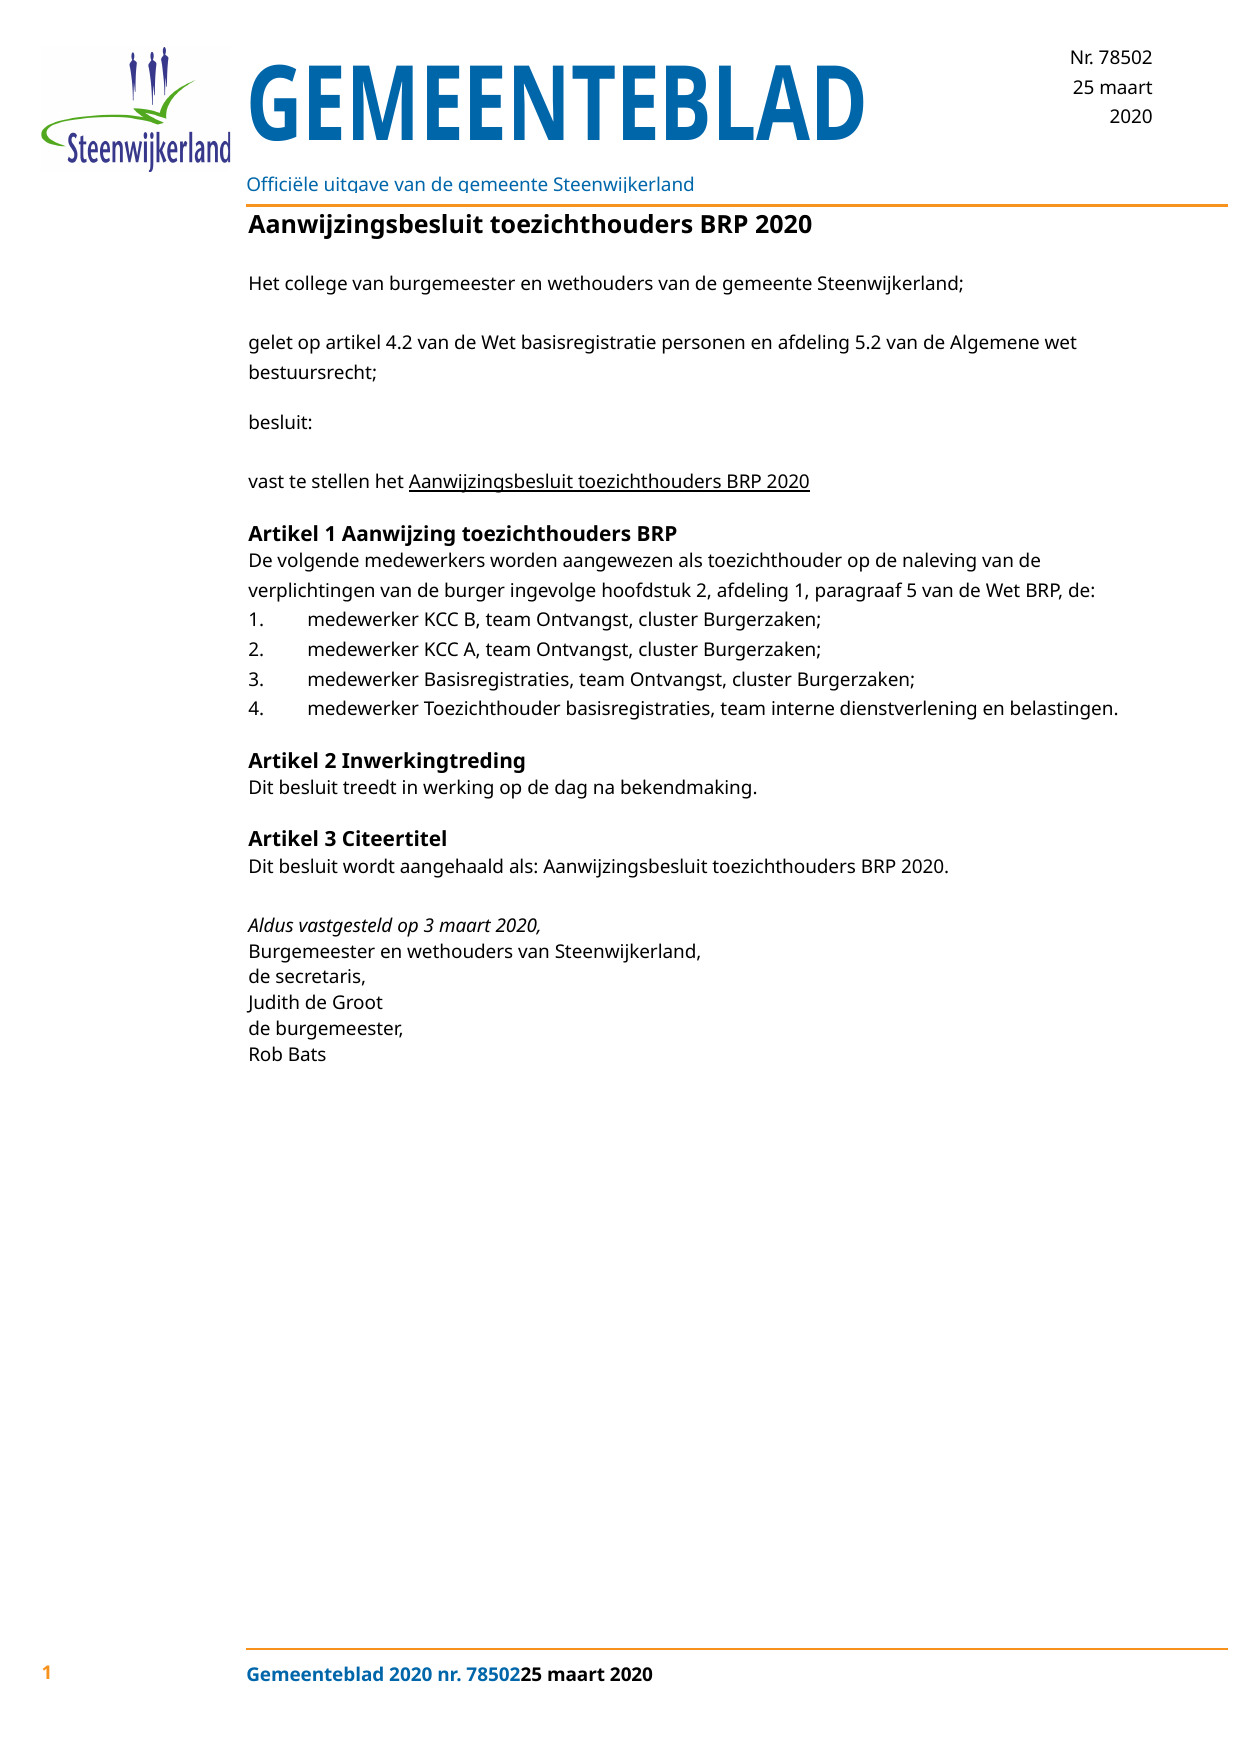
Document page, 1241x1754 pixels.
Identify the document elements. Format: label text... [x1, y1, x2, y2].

text Judith de Groot [248, 989, 1152, 1015]
text Rob Bats [248, 1041, 1152, 1067]
text Aldus vastgesteld op 3 maart 2020, [248, 912, 1152, 938]
list medewerker Basisregistraties, team Ontvangst, cluster Burgerzaken; [248, 666, 1152, 691]
list medewerker KCC B, team Ontvangst, cluster Burgerzaken; [248, 607, 1152, 632]
text Dit besluit wordt aangehaald als: Aanwijzingsbesluit toezichthouders BRP 2020. [248, 853, 1152, 879]
text Dit besluit treedt in werking op de dag na bekendmaking. [248, 774, 1152, 800]
text de burgemeester, [248, 1015, 1152, 1041]
text vast te stellen het Aanwijzingsbesluit toezichthouders BRP 2020 [248, 468, 1152, 494]
text Artikel 2 Inwerkingtreding [248, 746, 1152, 774]
list medewerker KCC A, team Ontvangst, cluster Burgerzaken; [248, 636, 1152, 662]
text gelet op artikel 4.2 van de Wet basisregistratie personen en afdeling 5.2 van de Algemene wet bestuursrecht; [248, 329, 1152, 385]
text Artikel 3 Citeertitel [248, 824, 1152, 853]
text de secretaris, [248, 964, 1152, 989]
picture [41, 47, 231, 172]
text besluit: [248, 409, 1152, 435]
text Aanwijzingsbesluit toezichthouders BRP 2020 [248, 207, 1152, 241]
text Het college van burgemeester en wethouders van de gemeente Steenwijkerland; [248, 270, 1152, 296]
text Burgemeester en wethouders van Steenwijkerland, [248, 938, 1152, 964]
text De volgende medewerkers worden aangewezen als toezichthouder op de naleving van de verplichtingen van de burger ingevolge hoofdstuk 2, afdeling 1, paragraaf 5 van de Wet BRP, de: [248, 547, 1152, 603]
text Artikel 1 Aanwijzing toezichthouders BRP [248, 519, 1152, 547]
list medewerker Toezichthouder basisregistraties, team interne dienstverlening en belastingen. [248, 695, 1152, 721]
